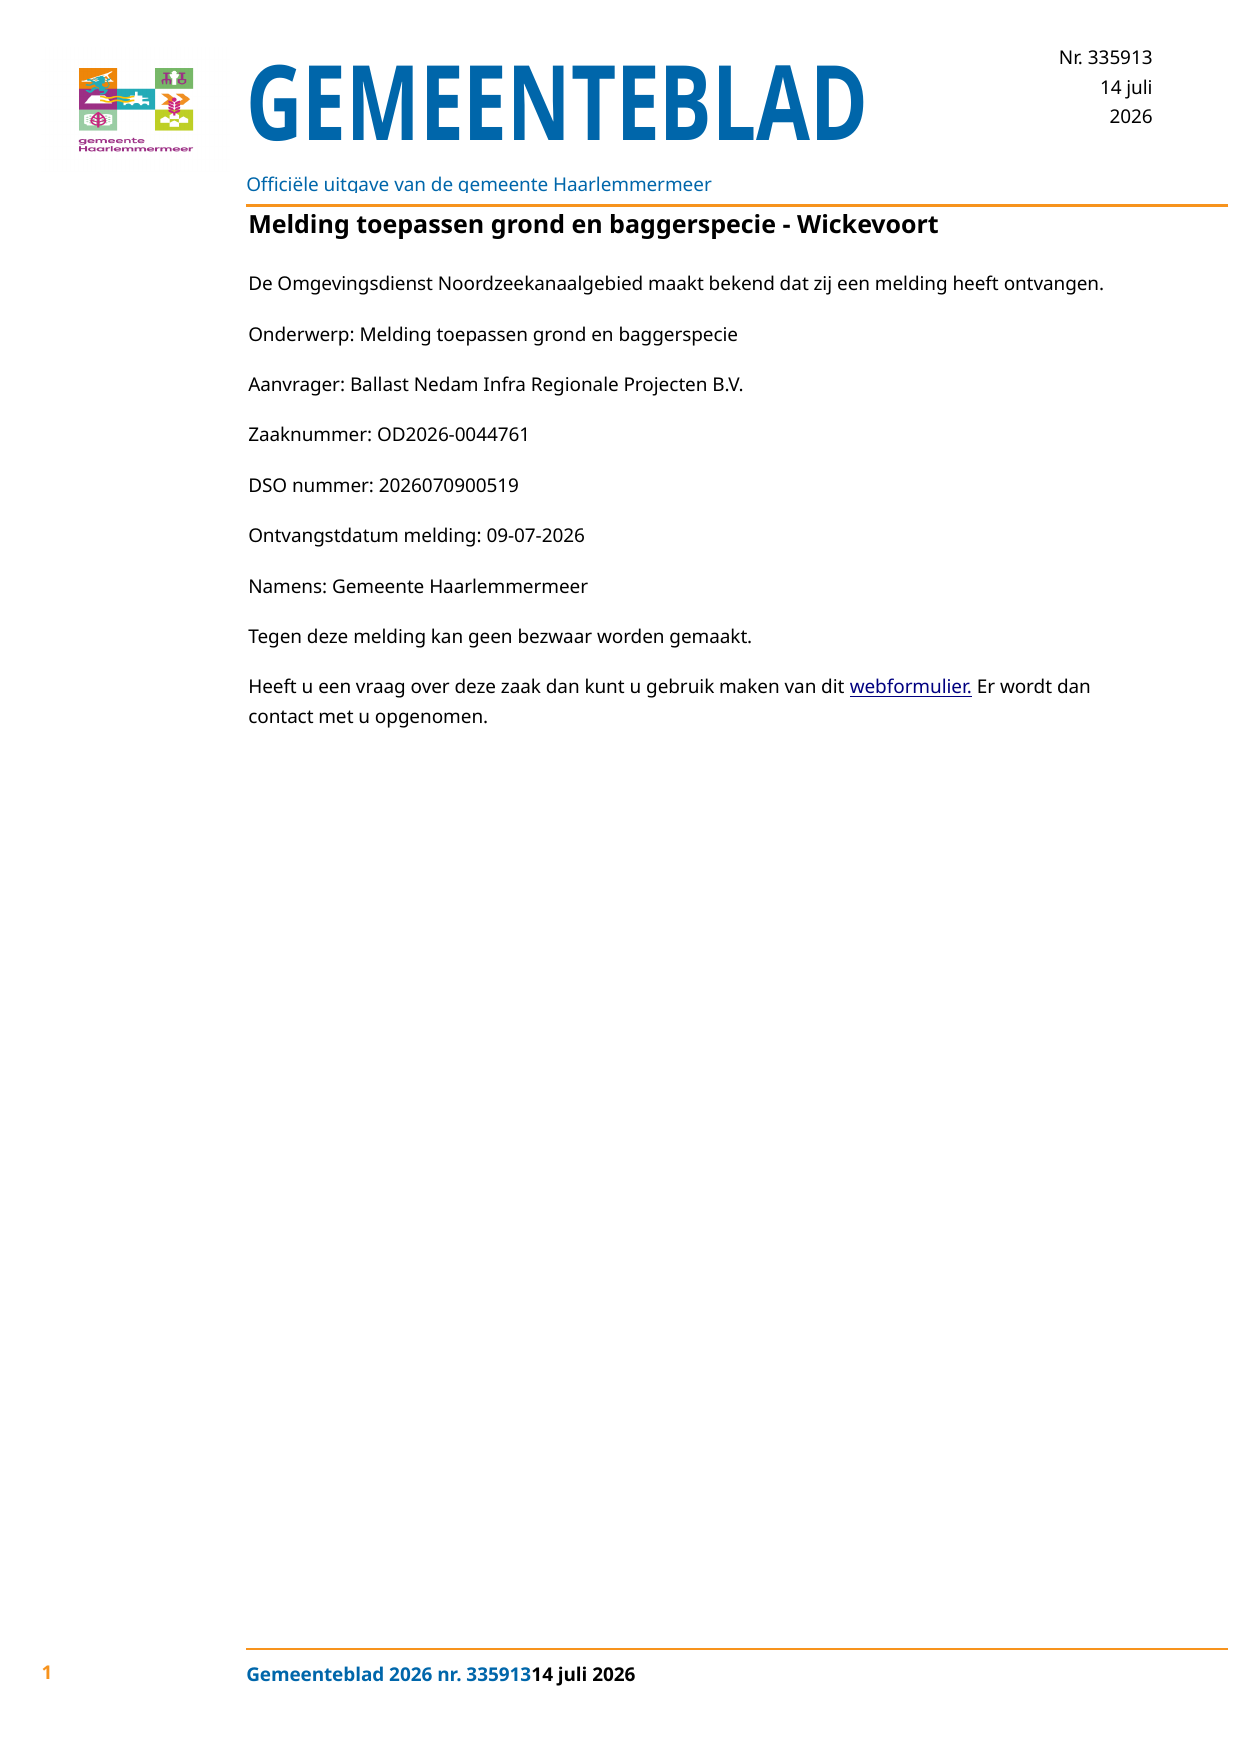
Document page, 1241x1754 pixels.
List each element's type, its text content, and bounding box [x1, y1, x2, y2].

text Melding toepassen grond en baggerspecie - Wickevoort [248, 207, 1152, 241]
picture [41, 47, 231, 172]
text Ontvangstdatum melding: 09-07-2026 [248, 522, 1152, 548]
text Tegen deze melding kan geen bezwaar worden gemaakt. [248, 623, 1152, 649]
text Zaaknummer: OD2026-0044761 [248, 422, 1152, 447]
text Namens: Gemeente Haarlemmermeer [248, 573, 1152, 598]
text DSO nummer: 2026070900519 [248, 472, 1152, 498]
text Aanvrager: Ballast Nedam Infra Regionale Projecten B.V. [248, 371, 1152, 397]
text Heeft u een vraag over deze zaak dan kunt u gebruik maken van dit webformulier. Er wordt dan contact met u opgenomen. [248, 674, 1152, 729]
text De Omgevingsdienst Noordzeekanaalgebied maakt bekend dat zij een melding heeft ontvangen. [248, 270, 1152, 296]
text Onderwerp: Melding toepassen grond en baggerspecie [248, 321, 1152, 346]
